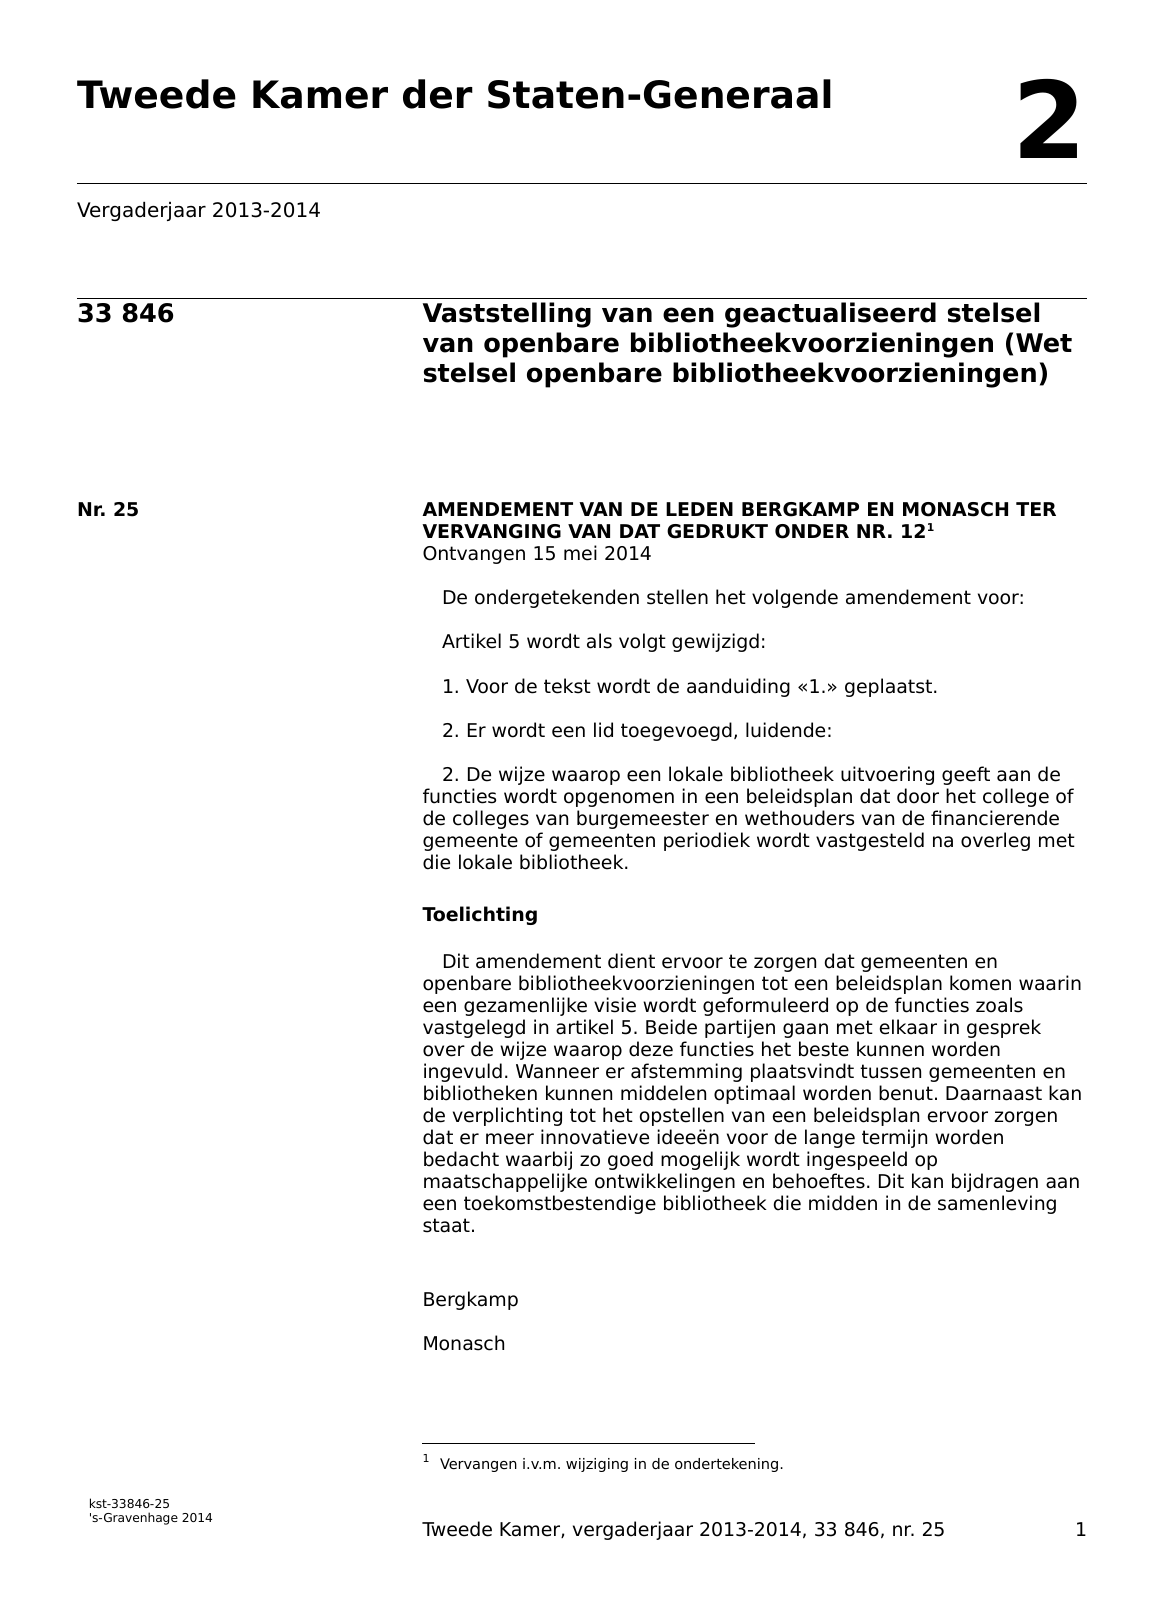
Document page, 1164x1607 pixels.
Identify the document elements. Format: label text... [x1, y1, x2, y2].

text 1. Voor de tekst wordt de aanduiding «1.» geplaatst. [422, 676, 1087, 697]
table_cell Vergaderjaar 2013-2014 [77, 184, 1087, 298]
text De ondergetekenden stellen het volgende amendement voor: [422, 587, 1087, 609]
table_header Tweede Kamer der Staten-Generaal [77, 59, 886, 183]
table_header 2 [886, 59, 1087, 183]
text Ontvangen 15 mei 2014 [422, 543, 1087, 565]
text kst-33846-25 [88, 1497, 323, 1511]
text 2. Er wordt een lid toegevoegd, luidende: [422, 720, 1087, 742]
text Bergkamp Monasch [422, 1266, 1087, 1354]
subtitle Nr. 25 AMENDEMENT VAN DE LEDEN BERGKAMP EN MONASCH TER VERVANGING VAN DAT GEDRUKT ONDER NR. 12 [77, 499, 1087, 543]
text Vervangen i.v.m. wijziging in de ondertekening. [422, 1452, 1087, 1474]
text Artikel 5 wordt als volgt gewijzigd: [422, 631, 1087, 653]
text 's-Gravenhage 2014 [88, 1511, 323, 1525]
text Dit amendement dient ervoor te zorgen dat gemeenten en openbare bibliotheekvoorzieningen tot een beleidsplan komen waarin een gezamenlijke visie wordt geformuleerd op de functies zoals vastgelegd in artikel 5. Beide partijen gaan met elkaar in gesprek over de wijze waarop deze functies het beste kunnen worden ingevuld. Wanneer er afstemming plaatsvindt tussen gemeenten en bibliotheken kunnen middelen optimaal worden benut. Daarnaast kan de verplichting tot het opstellen van een beleidsplan ervoor zorgen dat er meer innovatieve ideeën voor de lange termijn worden bedacht waarbij zo goed mogelijk wordt ingespeeld op maatschappelijke ontwikkelingen en behoeftes. Dit kan bijdragen aan een toekomstbestendige bibliotheek die midden in de samenleving staat. [422, 951, 1087, 1236]
text 2. De wijze waarop een lokale bibliotheek uitvoering geeft aan de functies wordt opgenomen in een beleidsplan dat door het college of de colleges van burgemeester en wethouders van de financierende gemeente of gemeenten periodiek wordt vastgesteld na overleg met die lokale bibliotheek. [422, 764, 1087, 874]
subtitle 33 846 Vaststelling van een geactualiseerd stelsel van openbare bibliotheekvoorzieningen (Wet stelsel openbare bibliotheekvoorzieningen) [77, 299, 1087, 388]
subtitle Toelichting [422, 904, 1087, 926]
